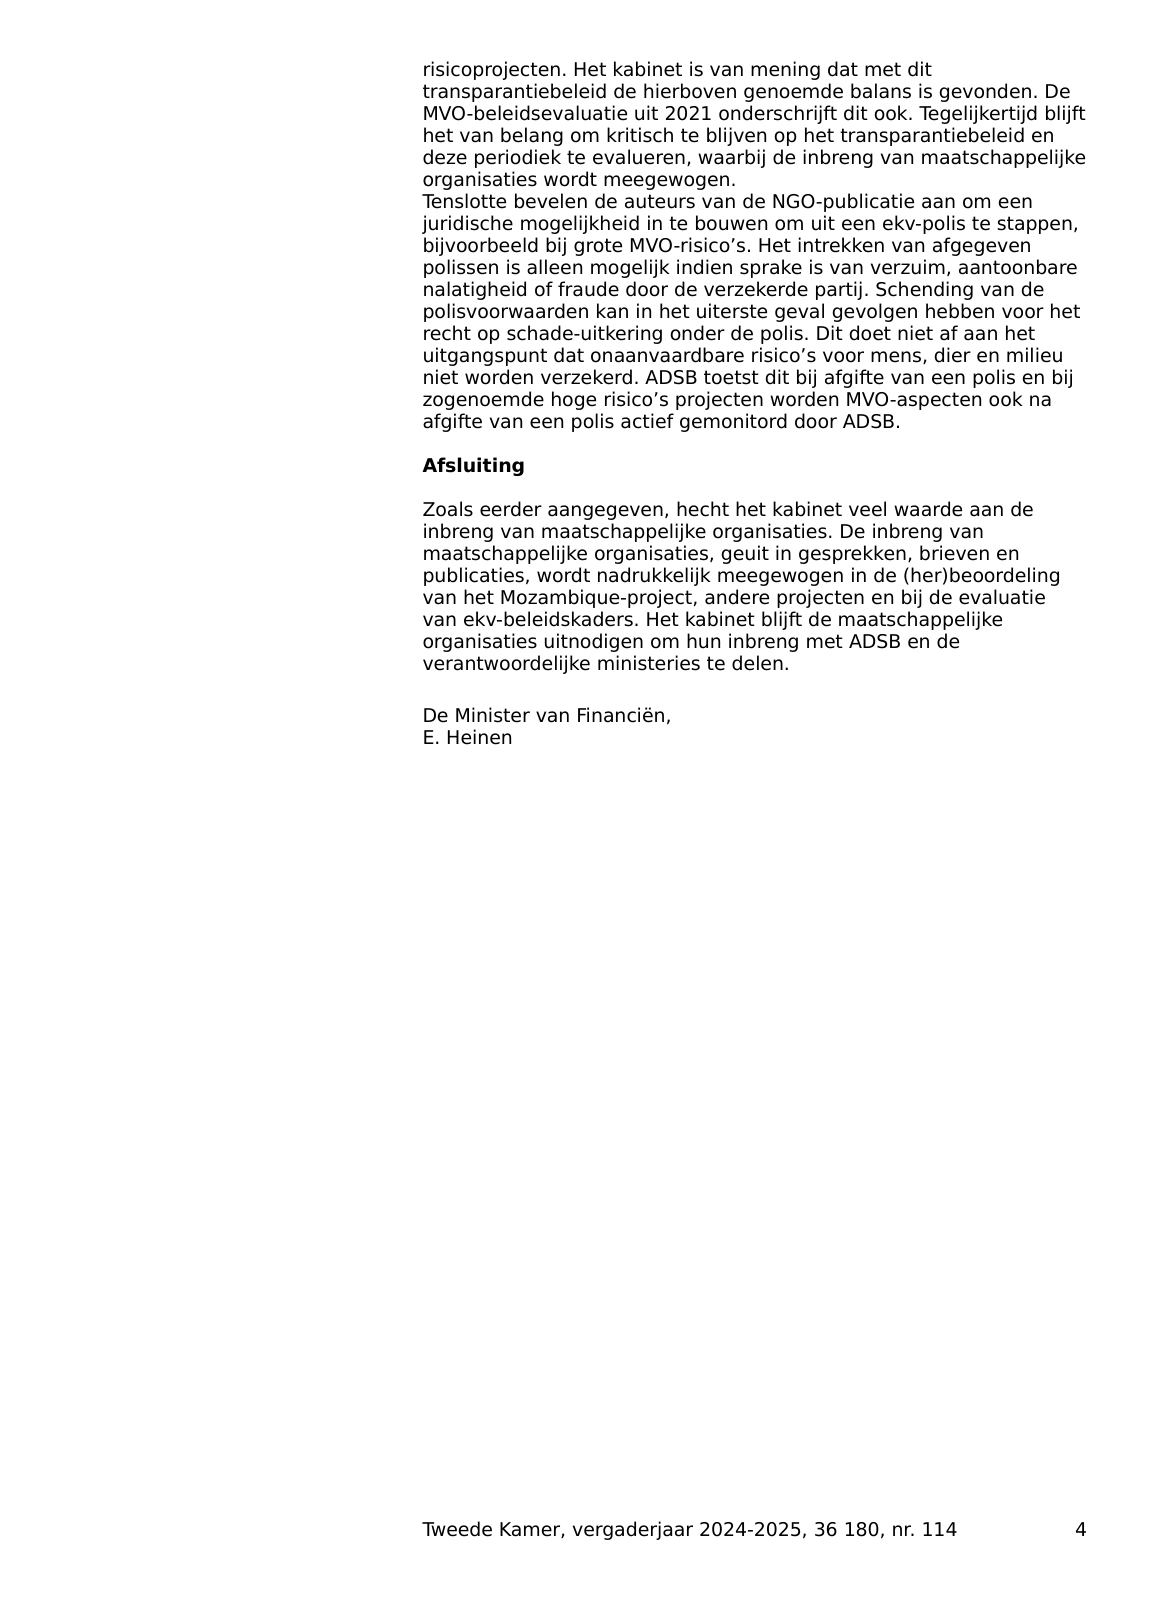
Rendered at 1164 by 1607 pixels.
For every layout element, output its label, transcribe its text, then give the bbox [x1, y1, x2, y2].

subtitle Afsluiting [422, 455, 1087, 477]
text risicoprojecten. Het kabinet is van mening dat met dit transparantiebeleid de hierboven genoemde balans is gevonden. De MVO-beleidsevaluatie uit 2021 onderschrijft dit ook. Tegelijkertijd blijft het van belang om kritisch te blijven op het transparantiebeleid en deze periodiek te evalueren, waarbij de inbreng van maatschappelijke organisaties wordt meegewogen. [422, 59, 1087, 191]
text Tenslotte bevelen de auteurs van de NGO-publicatie aan om een juridische mogelijkheid in te bouwen om uit een ekv-polis te stappen, bijvoorbeeld bij grote MVO-risico’s. Het intrekken van afgegeven polissen is alleen mogelijk indien sprake is van verzuim, aantoonbare nalatigheid of fraude door de verzekerde partij. Schending van de polisvoorwaarden kan in het uiterste geval gevolgen hebben voor het recht op schade-uitkering onder de polis. Dit doet niet af aan het uitgangspunt dat onaanvaardbare risico’s voor mens, dier en milieu niet worden verzekerd. ADSB toetst dit bij afgifte van een polis en bij zogenoemde hoge risico’s projecten worden MVO-aspecten ook na afgifte van een polis actief gemonitord door ADSB. [422, 191, 1087, 433]
text Zoals eerder aangegeven, hecht het kabinet veel waarde aan de inbreng van maatschappelijke organisaties. De inbreng van maatschappelijke organisaties, geuit in gesprekken, brieven en publicaties, wordt nadrukkelijk meegewogen in de (her)beoordeling van het Mozambique-project, andere projecten en bij de evaluatie van ekv-beleidskaders. Het kabinet blijft de maatschappelijke organisaties uitnodigen om hun inbreng met ADSB en de verantwoordelijke ministeries te delen. [422, 499, 1087, 675]
text De Minister van Financiën, E. Heinen [422, 705, 1087, 749]
